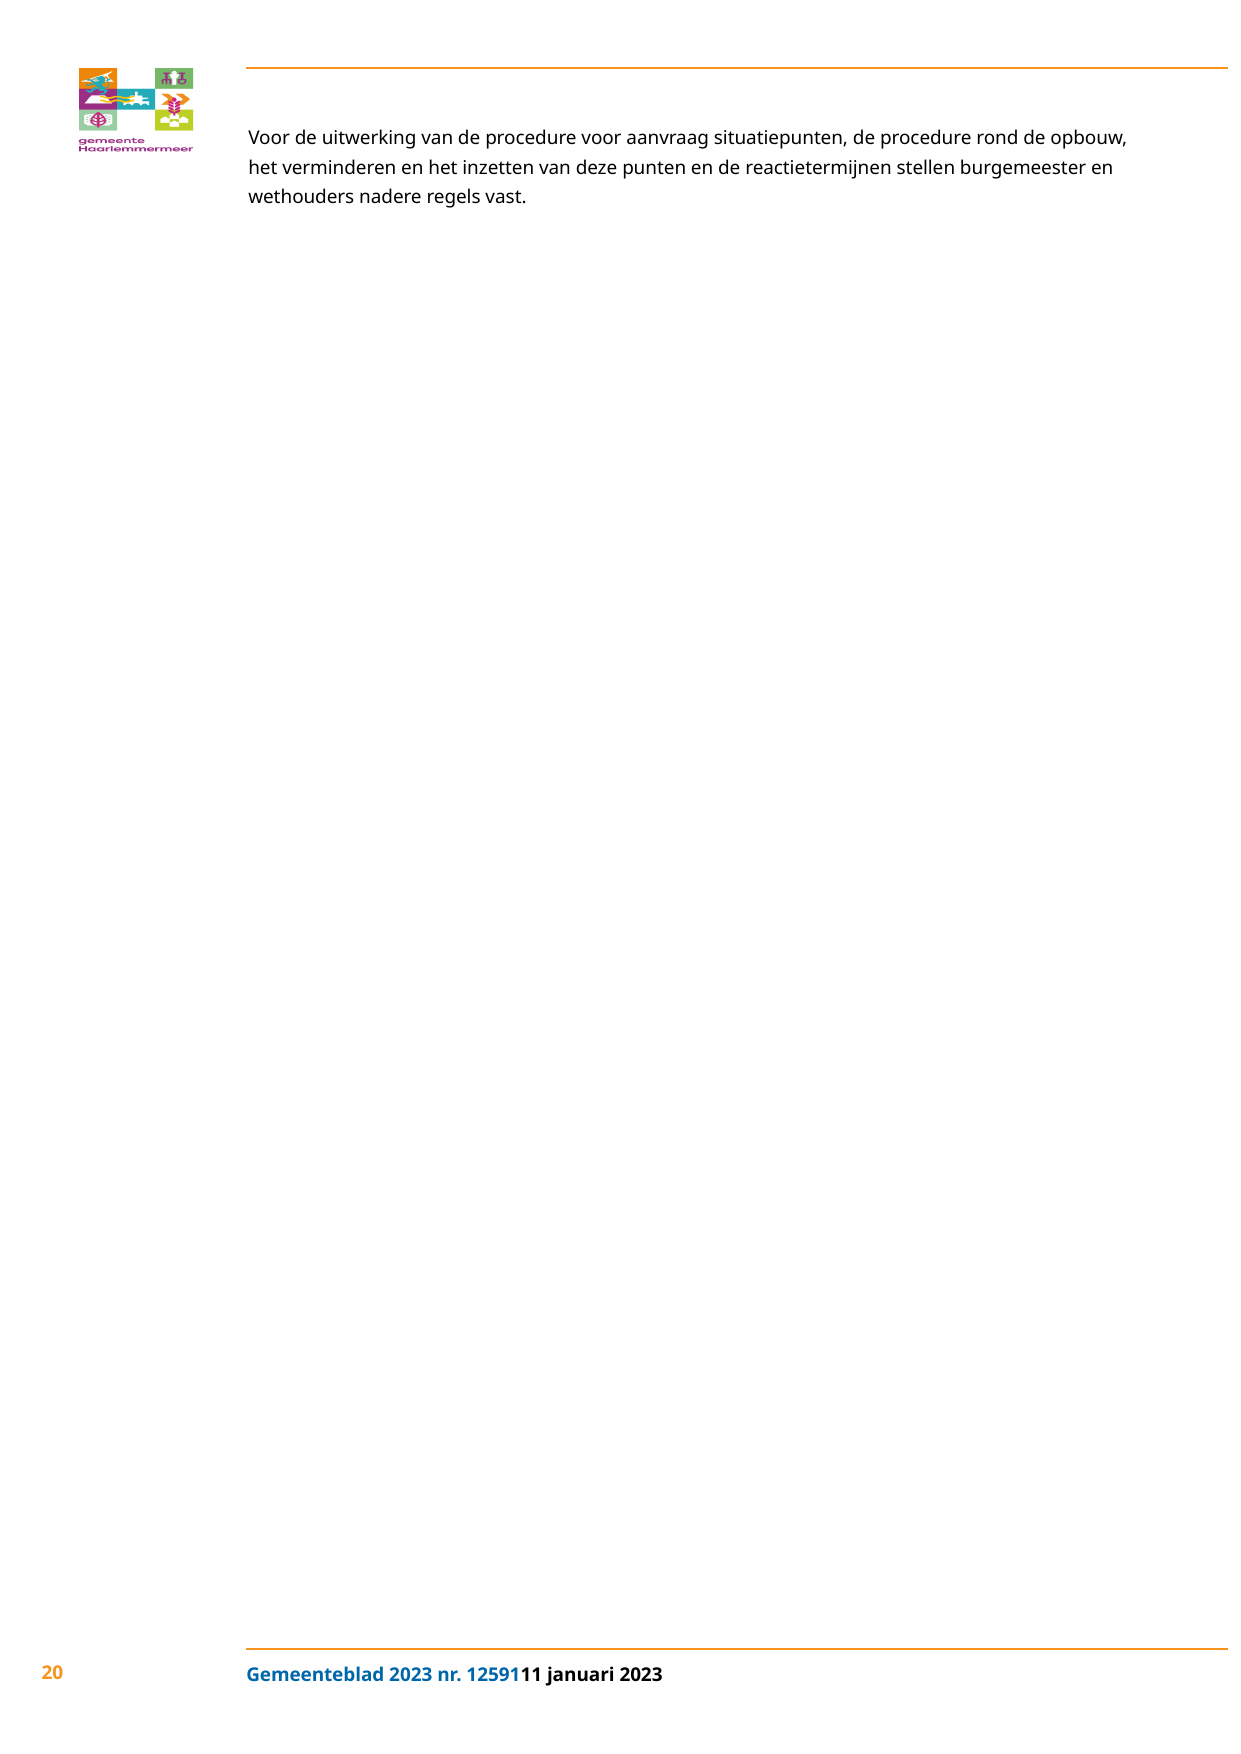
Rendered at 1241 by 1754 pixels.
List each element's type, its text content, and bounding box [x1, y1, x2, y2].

text Voor de uitwerking van de procedure voor aanvraag situatiepunten, de procedure rond de opbouw, het verminderen en het inzetten van deze punten en de reactietermijnen stellen burgemeester en wethouders nadere regels vast. [248, 124, 1152, 209]
picture [41, 47, 231, 172]
